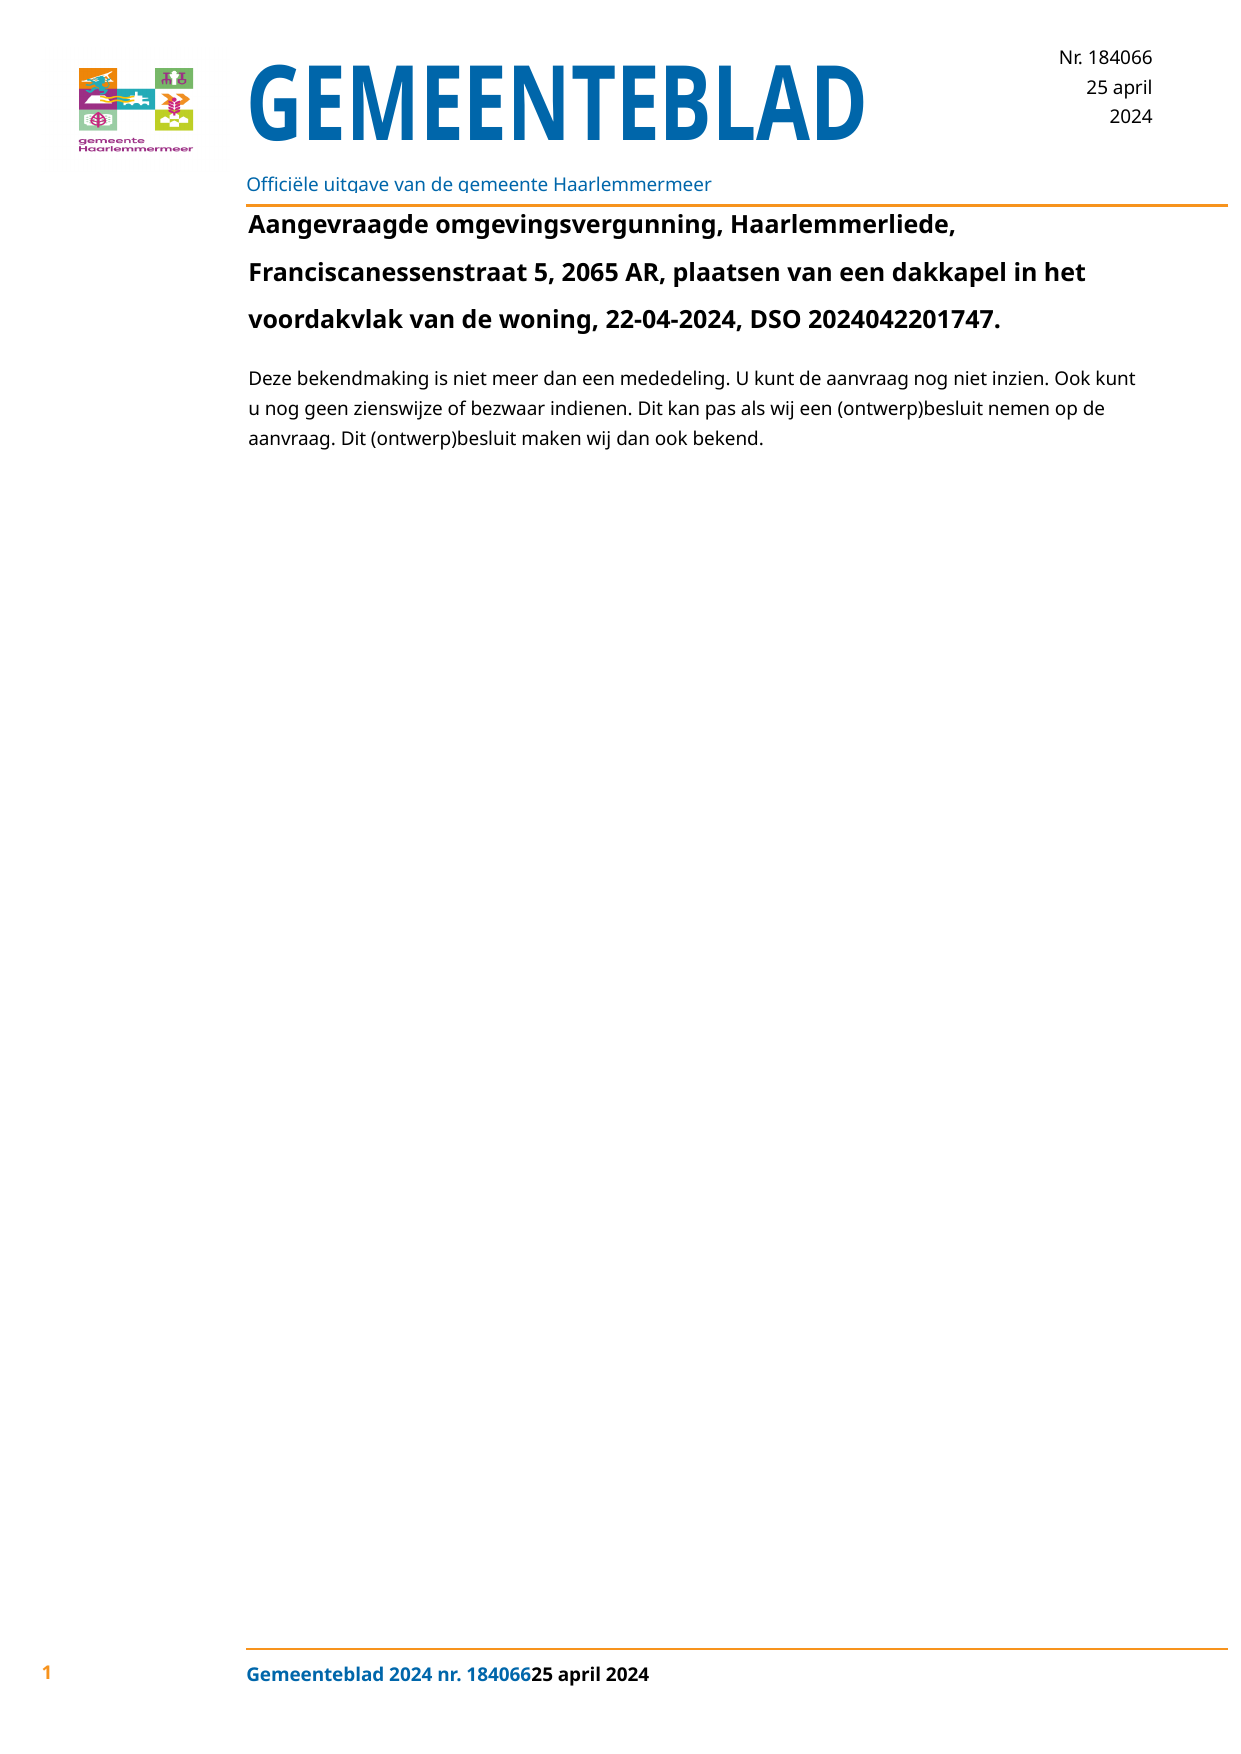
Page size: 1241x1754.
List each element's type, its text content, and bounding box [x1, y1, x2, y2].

text Deze bekendmaking is niet meer dan een mededeling. U kunt de aanvraag nog niet inzien. Ook kunt u nog geen zienswijze of bezwaar indienen. Dit kan pas als wij een (ontwerp)besluit nemen op de aanvraag. Dit (ontwerp)besluit maken wij dan ook bekend. [248, 366, 1152, 450]
picture [41, 47, 231, 172]
text Aangevraagde omgevingsvergunning, Haarlemmerliede, Franciscanessenstraat 5, 2065 AR, plaatsen van een dakkapel in het voordakvlak van de woning, 22-04-2024, DSO 2024042201747. [248, 207, 1152, 336]
